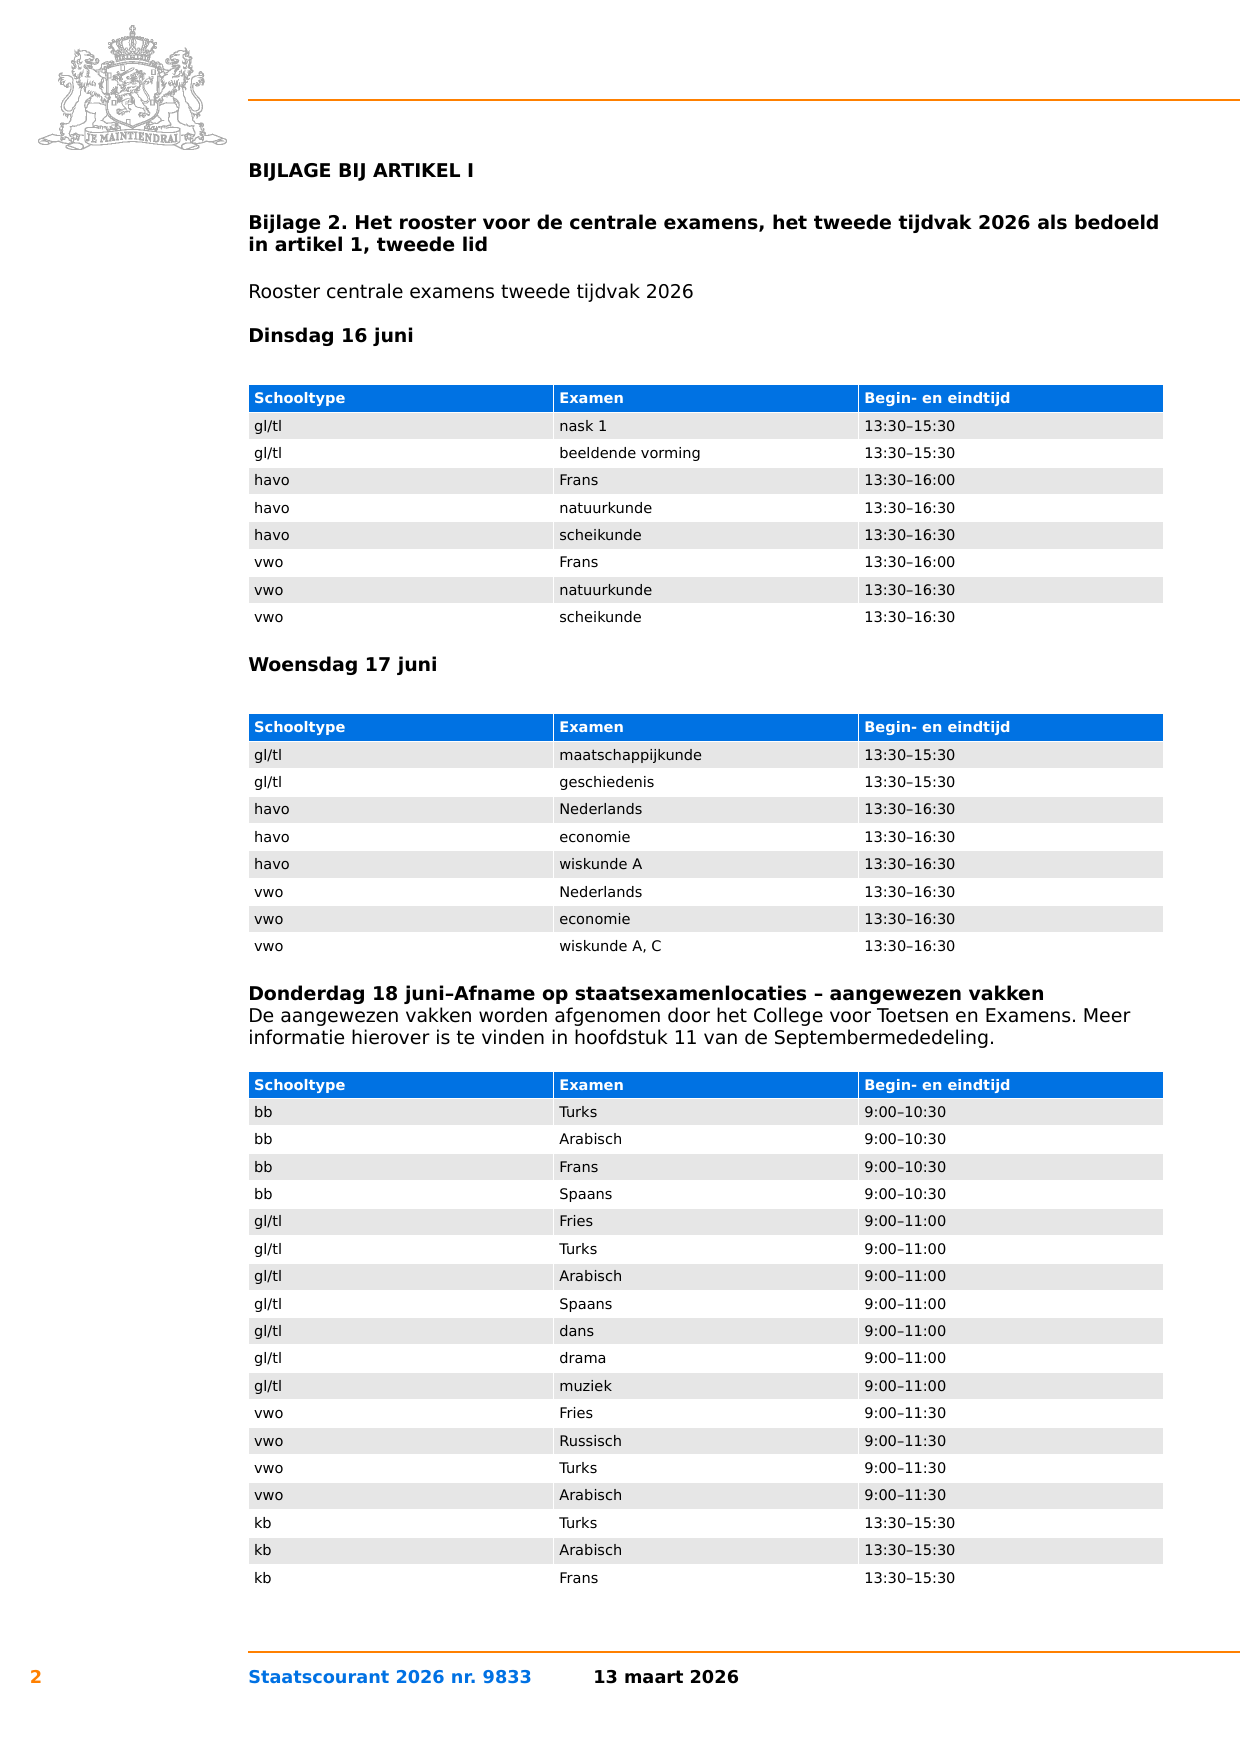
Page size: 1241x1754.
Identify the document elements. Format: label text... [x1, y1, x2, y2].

table_cell drama [554, 1346, 858, 1372]
table_cell 13:30–15:30 [859, 769, 1163, 796]
picture [38, 25, 227, 150]
table_cell 13:30–15:30 [859, 413, 1163, 439]
table_cell gl/tl [249, 413, 553, 439]
table_cell 13:30–16:00 [859, 550, 1163, 576]
table_cell natuurkunde [554, 495, 858, 521]
table_cell vwo [249, 1428, 553, 1454]
table_cell 9:00–11:00 [859, 1209, 1163, 1235]
table_cell 9:00–11:00 [859, 1346, 1163, 1372]
table_cell Frans [554, 1154, 858, 1180]
table_cell havo [249, 797, 553, 823]
table_cell vwo [249, 1455, 553, 1482]
table_cell 13:30–16:30 [859, 495, 1163, 521]
table_cell kb [249, 1565, 553, 1591]
table_cell wiskunde A, C [554, 934, 858, 960]
table_cell Schooltype [249, 714, 553, 741]
table_cell Russisch [554, 1428, 858, 1454]
table_cell gl/tl [249, 1346, 553, 1372]
table_cell Arabisch [554, 1538, 858, 1564]
table_cell 13:30–16:30 [859, 605, 1163, 631]
table_cell Arabisch [554, 1264, 858, 1290]
table_cell 9:00–11:00 [859, 1236, 1163, 1262]
table_cell gl/tl [249, 769, 553, 796]
table_cell 9:00–10:30 [859, 1126, 1163, 1153]
table_cell Examen [554, 714, 858, 741]
table_cell havo [249, 824, 553, 850]
table_cell 13:30–15:30 [859, 1565, 1163, 1591]
table_cell 13:30–16:30 [859, 797, 1163, 823]
table_cell wiskunde A [554, 851, 858, 878]
table_cell maatschappijkunde [554, 742, 858, 768]
table_cell 9:00–11:30 [859, 1455, 1163, 1482]
table_cell Nederlands [554, 797, 858, 823]
table_cell muziek [554, 1373, 858, 1399]
table_cell scheikunde [554, 522, 858, 549]
table_cell economie [554, 906, 858, 932]
table_cell vwo [249, 577, 553, 603]
table_cell Turks [554, 1510, 858, 1536]
table_header Schooltype [249, 1072, 553, 1098]
table_cell 9:00–11:30 [859, 1428, 1163, 1454]
table_header Begin- en eindtijd [859, 1072, 1163, 1098]
table_cell gl/tl [249, 1209, 553, 1235]
table_cell havo [249, 851, 553, 878]
table_cell gl/tl [249, 1291, 553, 1317]
table_cell gl/tl [249, 742, 553, 768]
table_cell 13:30–16:00 [859, 468, 1163, 494]
table_cell Arabisch [554, 1126, 858, 1153]
table_cell Spaans [554, 1181, 858, 1208]
table_cell 13:30–16:30 [859, 522, 1163, 549]
table_cell havo [249, 468, 553, 494]
text Dinsdag 16 juni [248, 325, 1163, 347]
table_cell Examen [554, 385, 858, 412]
text Donderdag 18 juni–Afname op staatsexamenlocaties – aangewezen vakken [248, 983, 1163, 1005]
table_cell 13:30–16:30 [859, 879, 1163, 905]
table_cell Turks [554, 1236, 858, 1262]
table_cell Begin- en eindtijd [859, 385, 1163, 412]
table_cell Turks [554, 1455, 858, 1482]
table_cell havo [249, 495, 553, 521]
table_cell 9:00–11:00 [859, 1291, 1163, 1317]
table_cell Fries [554, 1209, 858, 1235]
table_cell Nederlands [554, 879, 858, 905]
text Woensdag 17 juni [248, 654, 1163, 676]
table_cell 9:00–11:00 [859, 1264, 1163, 1290]
table_cell 13:30–15:30 [859, 742, 1163, 768]
table_cell 9:00–11:00 [859, 1373, 1163, 1399]
table_cell vwo [249, 1483, 553, 1509]
table_cell 9:00–11:30 [859, 1483, 1163, 1509]
table_cell 9:00–10:30 [859, 1181, 1163, 1208]
table_cell bb [249, 1154, 553, 1180]
table_cell Frans [554, 550, 858, 576]
table_cell havo [249, 522, 553, 549]
table_cell Arabisch [554, 1483, 858, 1509]
table_cell bb [249, 1126, 553, 1153]
table_cell 13:30–15:30 [859, 1510, 1163, 1536]
table_cell 13:30–16:30 [859, 934, 1163, 960]
table_cell kb [249, 1510, 553, 1536]
table_cell nask 1 [554, 413, 858, 439]
table_cell 13:30–16:30 [859, 824, 1163, 850]
subtitle Bijlage 2. Het rooster voor de centrale examens, het tweede tijdvak 2026 als bedoeld in artikel 1, tweede lid [248, 212, 1163, 256]
table_cell Schooltype [249, 385, 553, 412]
table_cell vwo [249, 1400, 553, 1427]
table_cell 13:30–16:30 [859, 851, 1163, 878]
table_cell gl/tl [249, 1236, 553, 1262]
table_cell vwo [249, 605, 553, 631]
table_cell 13:30–16:30 [859, 906, 1163, 932]
table_cell vwo [249, 934, 553, 960]
table_cell gl/tl [249, 440, 553, 466]
table_cell Begin- en eindtijd [859, 714, 1163, 741]
table_cell 9:00–10:30 [859, 1099, 1163, 1125]
table_cell dans [554, 1318, 858, 1344]
table_cell economie [554, 824, 858, 850]
text De aangewezen vakken worden afgenomen door het College voor Toetsen en Examens. Meer informatie hierover is te vinden in hoofdstuk 11 van de Septembermededeling. [248, 1005, 1163, 1049]
table_cell kb [249, 1538, 553, 1564]
table_header Examen [554, 1072, 858, 1098]
table_cell vwo [249, 550, 553, 576]
table_cell bb [249, 1181, 553, 1208]
table_cell gl/tl [249, 1264, 553, 1290]
table_cell 9:00–10:30 [859, 1154, 1163, 1180]
table_cell 9:00–11:30 [859, 1400, 1163, 1427]
subtitle BIJLAGE BIJ ARTIKEL I [248, 160, 1163, 182]
table_cell 9:00–11:00 [859, 1318, 1163, 1344]
table_cell bb [249, 1099, 553, 1125]
table_cell 13:30–15:30 [859, 440, 1163, 466]
table_cell Spaans [554, 1291, 858, 1317]
table_cell gl/tl [249, 1318, 553, 1344]
table_cell 13:30–15:30 [859, 1538, 1163, 1564]
table_cell beeldende vorming [554, 440, 858, 466]
table_cell Frans [554, 468, 858, 494]
table_header [248, 698, 1163, 713]
table_cell 13:30–16:30 [859, 577, 1163, 603]
table_cell vwo [249, 906, 553, 932]
table_cell scheikunde [554, 605, 858, 631]
table_header [248, 369, 1163, 384]
table_cell Turks [554, 1099, 858, 1125]
table_cell natuurkunde [554, 577, 858, 603]
table_cell Frans [554, 1565, 858, 1591]
table_cell geschiedenis [554, 769, 858, 796]
table_cell vwo [249, 879, 553, 905]
table_cell gl/tl [249, 1373, 553, 1399]
table_cell Fries [554, 1400, 858, 1427]
text Rooster centrale examens tweede tijdvak 2026 [248, 281, 1163, 303]
